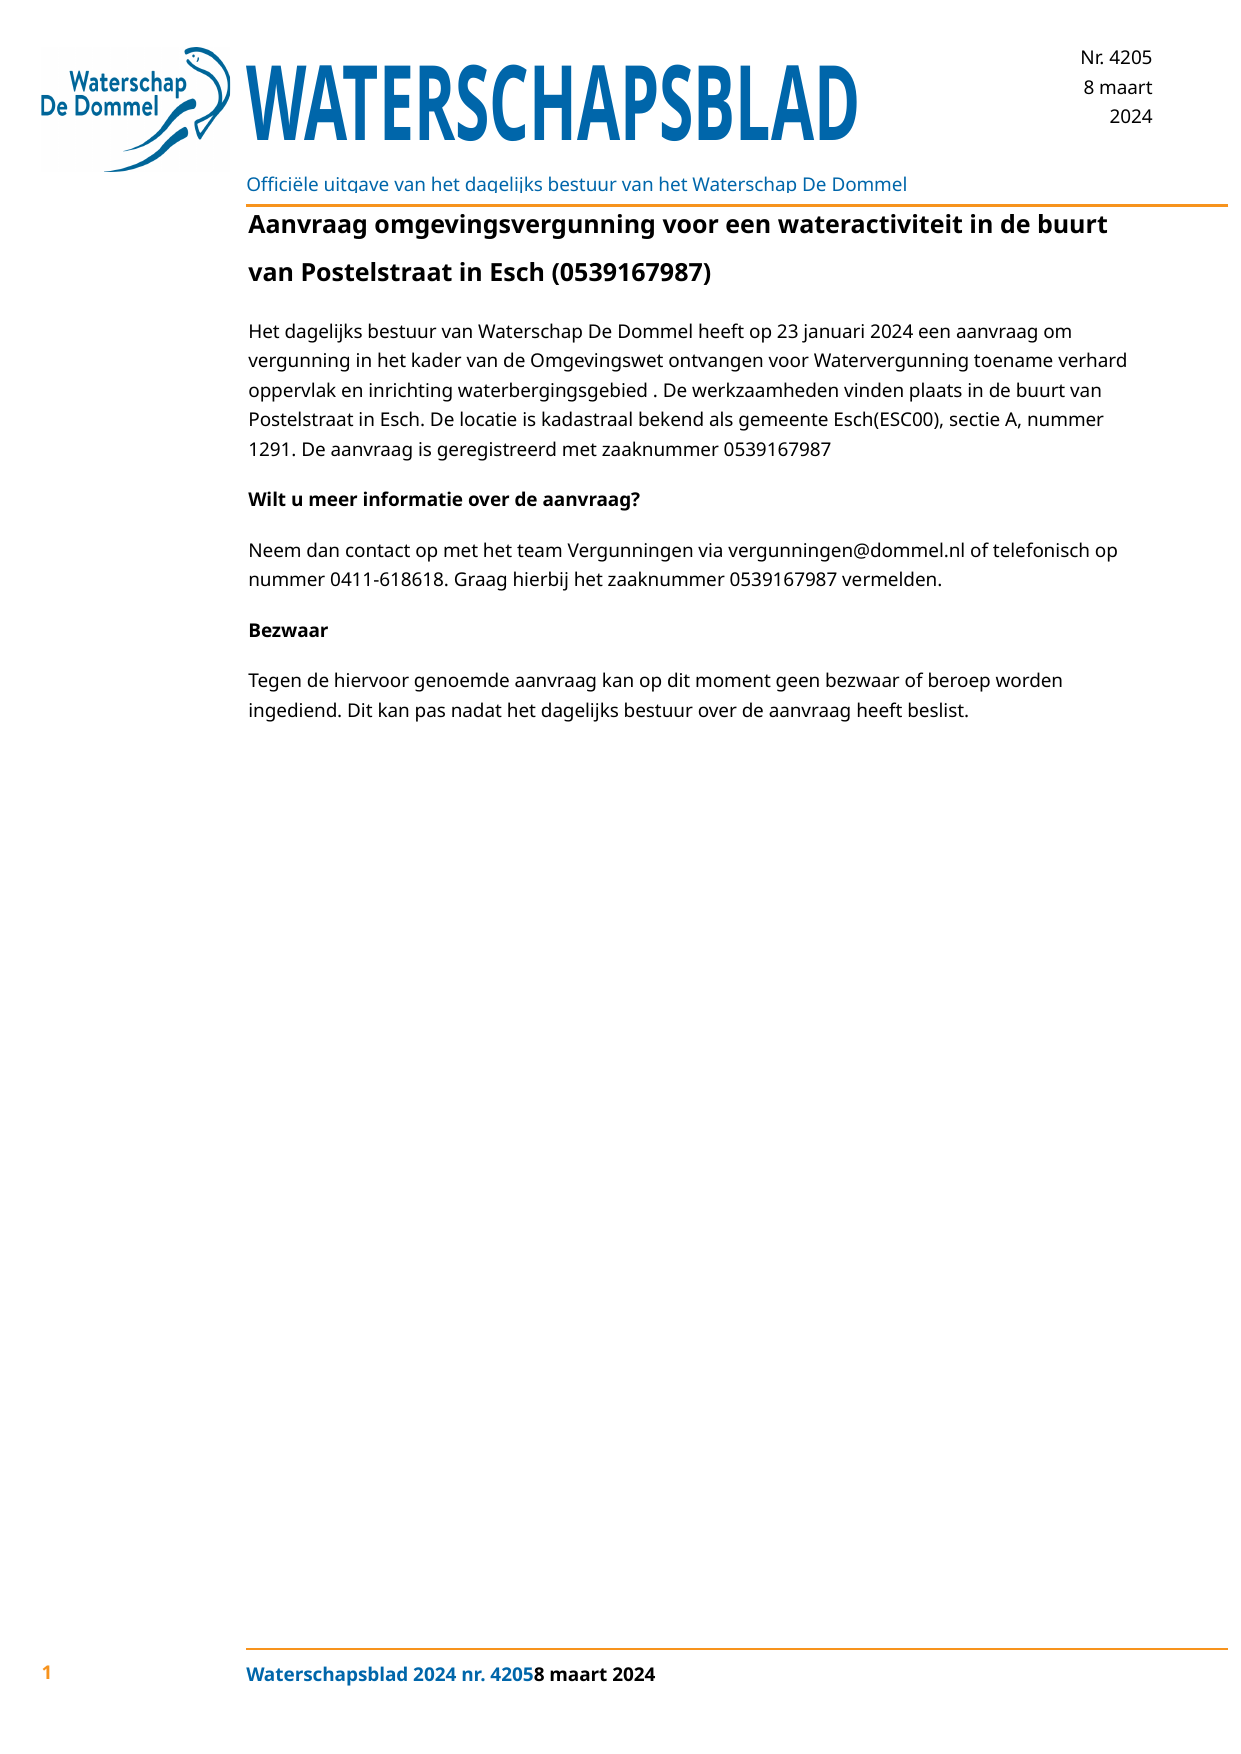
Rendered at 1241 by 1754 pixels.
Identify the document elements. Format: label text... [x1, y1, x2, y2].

picture [45, 99, 51, 111]
text Het dagelijks bestuur van Waterschap De Dommel heeft op 23 januari 2024 een aanvraag om vergunning in het kader van de Omgevingswet ontvangen voor Watervergunning toename verhard oppervlak en inrichting waterbergingsgebied . De werkzaamheden vinden plaats in de buurt van Postelstraat in Esch. De locatie is kadastraal bekend als gemeente Esch(ESC00), sectie A, nummer 1291. De aanvraag is geregistreerd met zaaknummer 0539167987 [248, 318, 1152, 462]
picture [41, 47, 231, 172]
picture [204, 47, 231, 76]
picture [198, 118, 210, 131]
text Tegen de hiervoor genoemde aanvraag kan op dit moment geen bezwaar of beroep worden ingediend. Dit kan pas nadat het dagelijks bestuur over de aanvraag heeft beslist. [248, 667, 1152, 723]
text Aanvraag omgevingsvergunning voor een wateractiviteit in de buurt van Postelstraat in Esch (0539167987) [248, 207, 1152, 288]
text Bezwaar [248, 617, 1152, 643]
text Wilt u meer informatie over de aanvraag? [248, 487, 1152, 512]
text Neem dan contact op met het team Vergunningen via vergunningen@dommel.nl of telefonisch op nummer 0411-618618. Graag hierbij het zaaknummer 0539167987 vermelden. [248, 537, 1152, 592]
